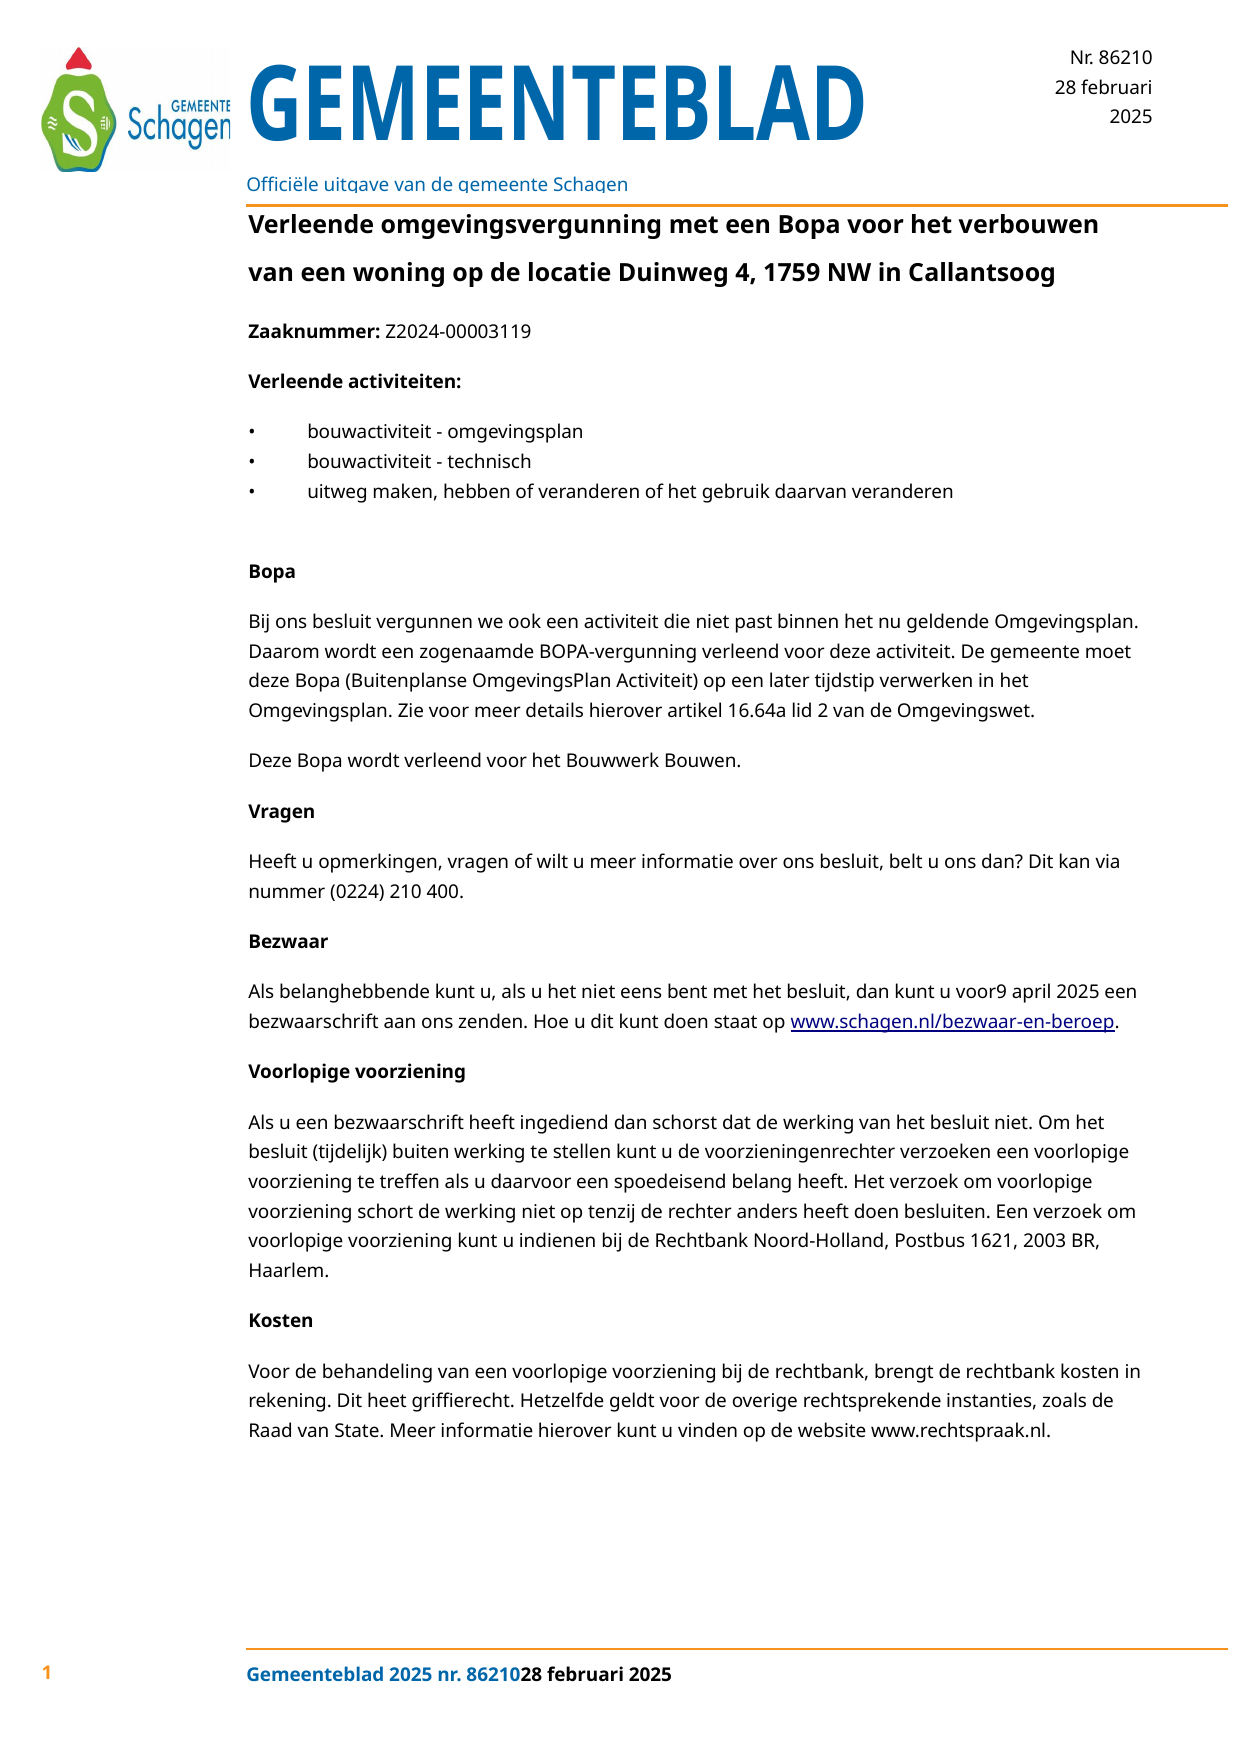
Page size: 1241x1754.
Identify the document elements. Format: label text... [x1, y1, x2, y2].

text Verleende activiteiten: [248, 368, 1152, 394]
text Als belanghebbende kunt u, als u het niet eens bent met het besluit, dan kunt u voor9 april 2025 een bezwaarschrift aan ons zenden. Hoe u dit kunt doen staat op www.schagen.nl/bezwaar-en-beroep. [248, 979, 1152, 1034]
text Kosten [248, 1307, 1152, 1333]
text Bezwaar [248, 928, 1152, 954]
list uitweg maken, hebben of veranderen of het gebruik daarvan veranderen [248, 478, 1152, 504]
text Voor de behandeling van een voorlopige voorziening bij de rechtbank, brengt de rechtbank kosten in rekening. Dit heet griffierecht. Hetzelfde geldt voor de overige rechtsprekende instanties, zoals de Raad van State. Meer informatie hierover kunt u vinden op de website www.rechtspraak.nl. [248, 1358, 1152, 1443]
text Zaaknummer: Z2024-00003119 [248, 318, 1152, 344]
text Bij ons besluit vergunnen we ook een activiteit die niet past binnen het nu geldende Omgevingsplan. Daarom wordt een zogenaamde BOPA-vergunning verleend voor deze activiteit. De gemeente moet deze Bopa (Buitenplanse OmgevingsPlan Activiteit) op een later tijdstip verwerken in het Omgevingsplan. Zie voor meer details hierover artikel 16.64a lid 2 van de Omgevingswet. [248, 608, 1152, 723]
text Voorlopige voorziening [248, 1059, 1152, 1084]
list bouwactiviteit - technisch [248, 448, 1152, 474]
text Deze Bopa wordt verleend voor het Bouwwerk Bouwen. [248, 747, 1152, 773]
text Heeft u opmerkingen, vragen of wilt u meer informatie over ons besluit, belt u ons dan? Dit kan via nummer (0224) 210 400. [248, 848, 1152, 904]
text Bopa [248, 558, 1152, 584]
text Als u een bezwaarschrift heeft ingediend dan schorst dat de werking van het besluit niet. Om het besluit (tijdelijk) buiten werking te stellen kunt u de voorzieningenrechter verzoeken een voorlopige voorziening te treffen als u daarvoor een spoedeisend belang heeft. Het verzoek om voorlopige voorziening schort de werking niet op tenzij de rechter anders heeft doen besluiten. Een verzoek om voorlopige voorziening kunt u indienen bij de Rechtbank Noord-Holland, Postbus 1621, 2003 BR, Haarlem. [248, 1109, 1152, 1283]
text Verleende omgevingsvergunning met een Bopa voor het verbouwen van een woning op de locatie Duinweg 4, 1759 NW in Callantsoog [248, 207, 1152, 288]
text Vragen [248, 798, 1152, 824]
list bouwactiviteit - omgevingsplan [248, 419, 1152, 444]
picture [41, 47, 231, 172]
